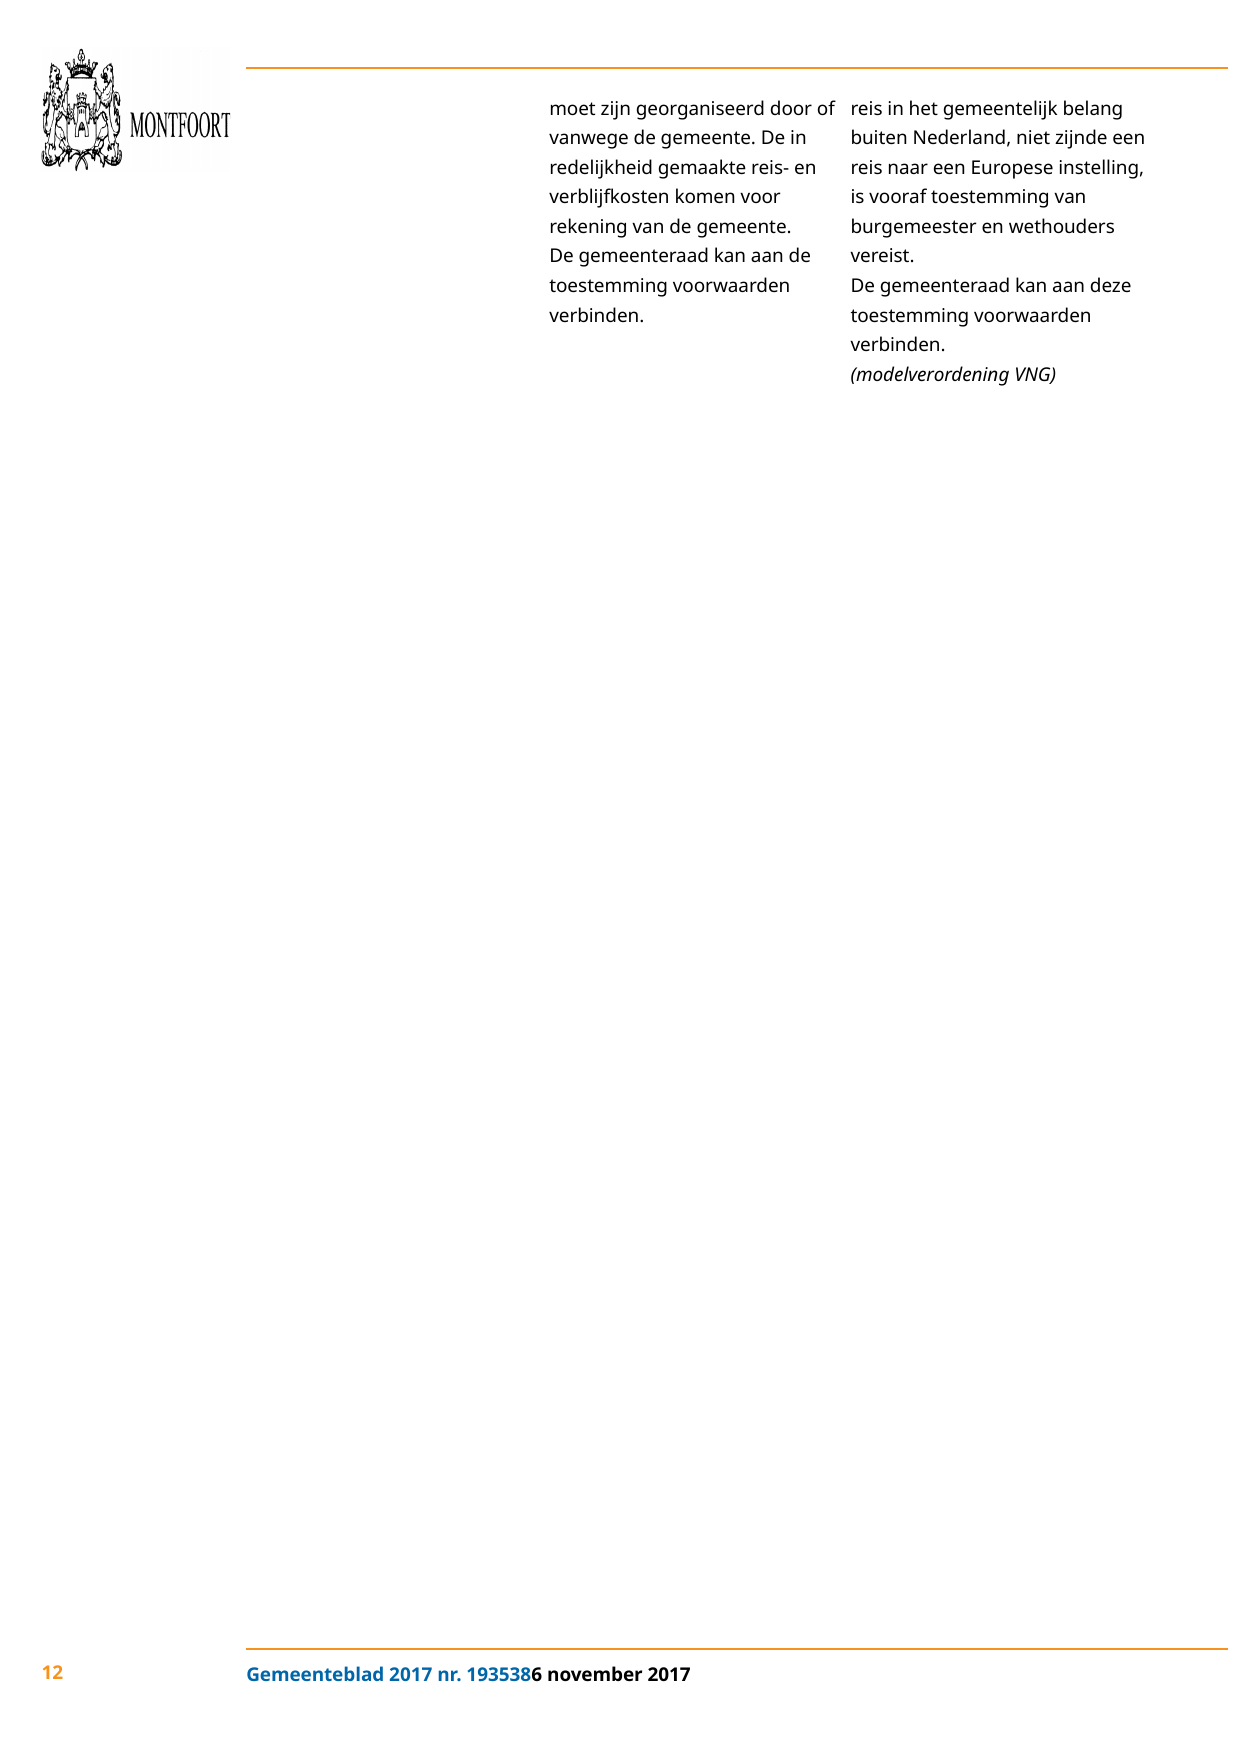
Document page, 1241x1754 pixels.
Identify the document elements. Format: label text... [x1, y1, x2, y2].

table_cell [248, 95, 549, 387]
picture [41, 47, 231, 172]
table_cell reis in het gemeentelijk belang buiten Nederland, niet zijnde een reis naar een Europese instelling, is vooraf toestemming van burgemeester en wethouders vereist. De gemeenteraad kan aan deze toestemming voorwaarden verbinden. (modelverordening VNG) [850, 95, 1152, 387]
table_cell moet zijn georganiseerd door of vanwege de gemeente. De in redelijkheid gemaakte reis- en verblijfkosten komen voor rekening van de gemeente. De gemeenteraad kan aan de toestemming voorwaarden verbinden. [549, 95, 850, 387]
